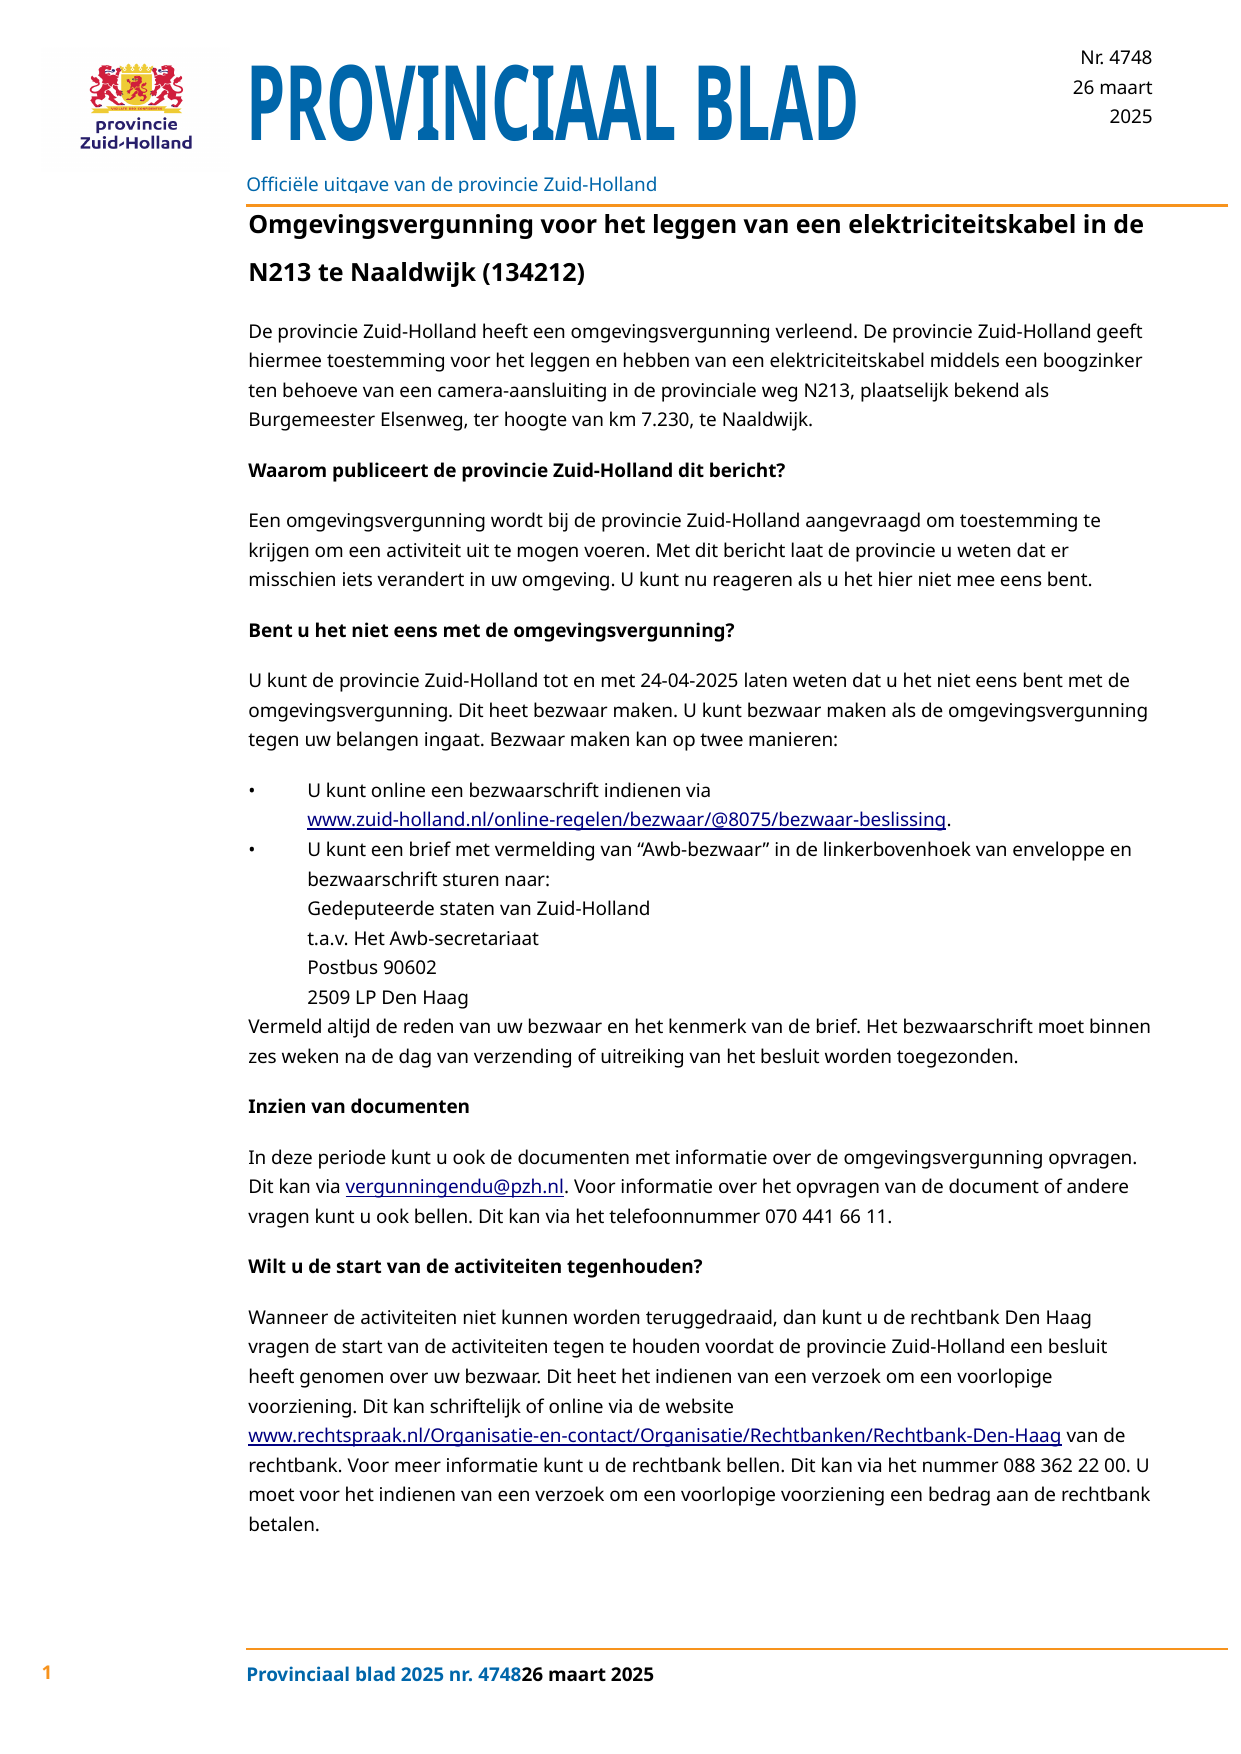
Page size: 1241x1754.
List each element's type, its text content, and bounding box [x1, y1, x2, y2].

picture [41, 47, 231, 172]
text Vermeld altijd de reden van uw bezwaar en het kenmerk van de brief. Het bezwaarschrift moet binnen zes weken na de dag van verzending of uitreiking van het besluit worden toegezonden. [248, 1014, 1152, 1069]
text Een omgevingsvergunning wordt bij de provincie Zuid-Holland aangevraagd om toestemming te krijgen om een activiteit uit te mogen voeren. Met dit bericht laat de provincie u weten dat er misschien iets verandert in uw omgeving. U kunt nu reageren als u het hier niet mee eens bent. [248, 507, 1152, 592]
text Omgevingsvergunning voor het leggen van een elektriciteitskabel in de N213 te Naaldwijk (134212) [248, 207, 1152, 288]
text Wanneer de activiteiten niet kunnen worden teruggedraaid, dan kunt u de rechtbank Den Haag vragen de start van de activiteiten tegen te houden voordat de provincie Zuid-Holland een besluit heeft genomen over uw bezwaar. Dit heet het indienen van een verzoek om een voorlopige voorziening. Dit kan schriftelijk of online via de website www.rechtspraak.nl/Organisatie-en-contact/Organisatie/Rechtbanken/Rechtbank-Den-Haag van de rechtbank. Voor meer informatie kunt u de rechtbank bellen. Dit kan via het nummer 088 362 22 00. U moet voor het indienen van een verzoek om een voorlopige voorziening een bedrag aan de rechtbank betalen. [248, 1304, 1152, 1537]
text De provincie Zuid-Holland heeft een omgevingsvergunning verleend. De provincie Zuid-Holland geeft hiermee toestemming voor het leggen en hebben van een elektriciteitskabel middels een boogzinker ten behoeve van een camera-aansluiting in de provinciale weg N213, plaatselijk bekend als Burgemeester Elsenweg, ter hoogte van km 7.230, te Naaldwijk. [248, 318, 1152, 432]
list Gedeputeerde staten van Zuid-Holland [248, 895, 1152, 921]
list Postbus 90602 [248, 954, 1152, 980]
text Inzien van documenten [248, 1094, 1152, 1119]
text In deze periode kunt u ook de documenten met informatie over de omgevingsvergunning opvragen. Dit kan via vergunningendu@pzh.nl. Voor informatie over het opvragen van de document of andere vragen kunt u ook bellen. Dit kan via het telefoonnummer 070 441 66 11. [248, 1144, 1152, 1229]
list 2509 LP Den Haag [248, 984, 1152, 1010]
text Waarom publiceert de provincie Zuid-Holland dit bericht? [248, 457, 1152, 483]
list U kunt online een bezwaarschrift indienen via www.zuid-holland.nl/online-regelen/bezwaar/@8075/bezwaar-beslissing. [248, 777, 1152, 832]
text Bent u het niet eens met de omgevingsvergunning? [248, 617, 1152, 643]
list t.a.v. Het Awb-secretariaat [248, 925, 1152, 951]
list U kunt een brief met vermelding van “Awb-bezwaar” in de linkerbovenhoek van enveloppe en bezwaarschrift sturen naar: [248, 836, 1152, 892]
text Wilt u de start van de activiteiten tegenhouden? [248, 1254, 1152, 1279]
text U kunt de provincie Zuid-Holland tot en met 24-04-2025 laten weten dat u het niet eens bent met de omgevingsvergunning. Dit heet bezwaar maken. U kunt bezwaar maken als de omgevingsvergunning tegen uw belangen ingaat. Bezwaar maken kan op twee manieren: [248, 667, 1152, 752]
